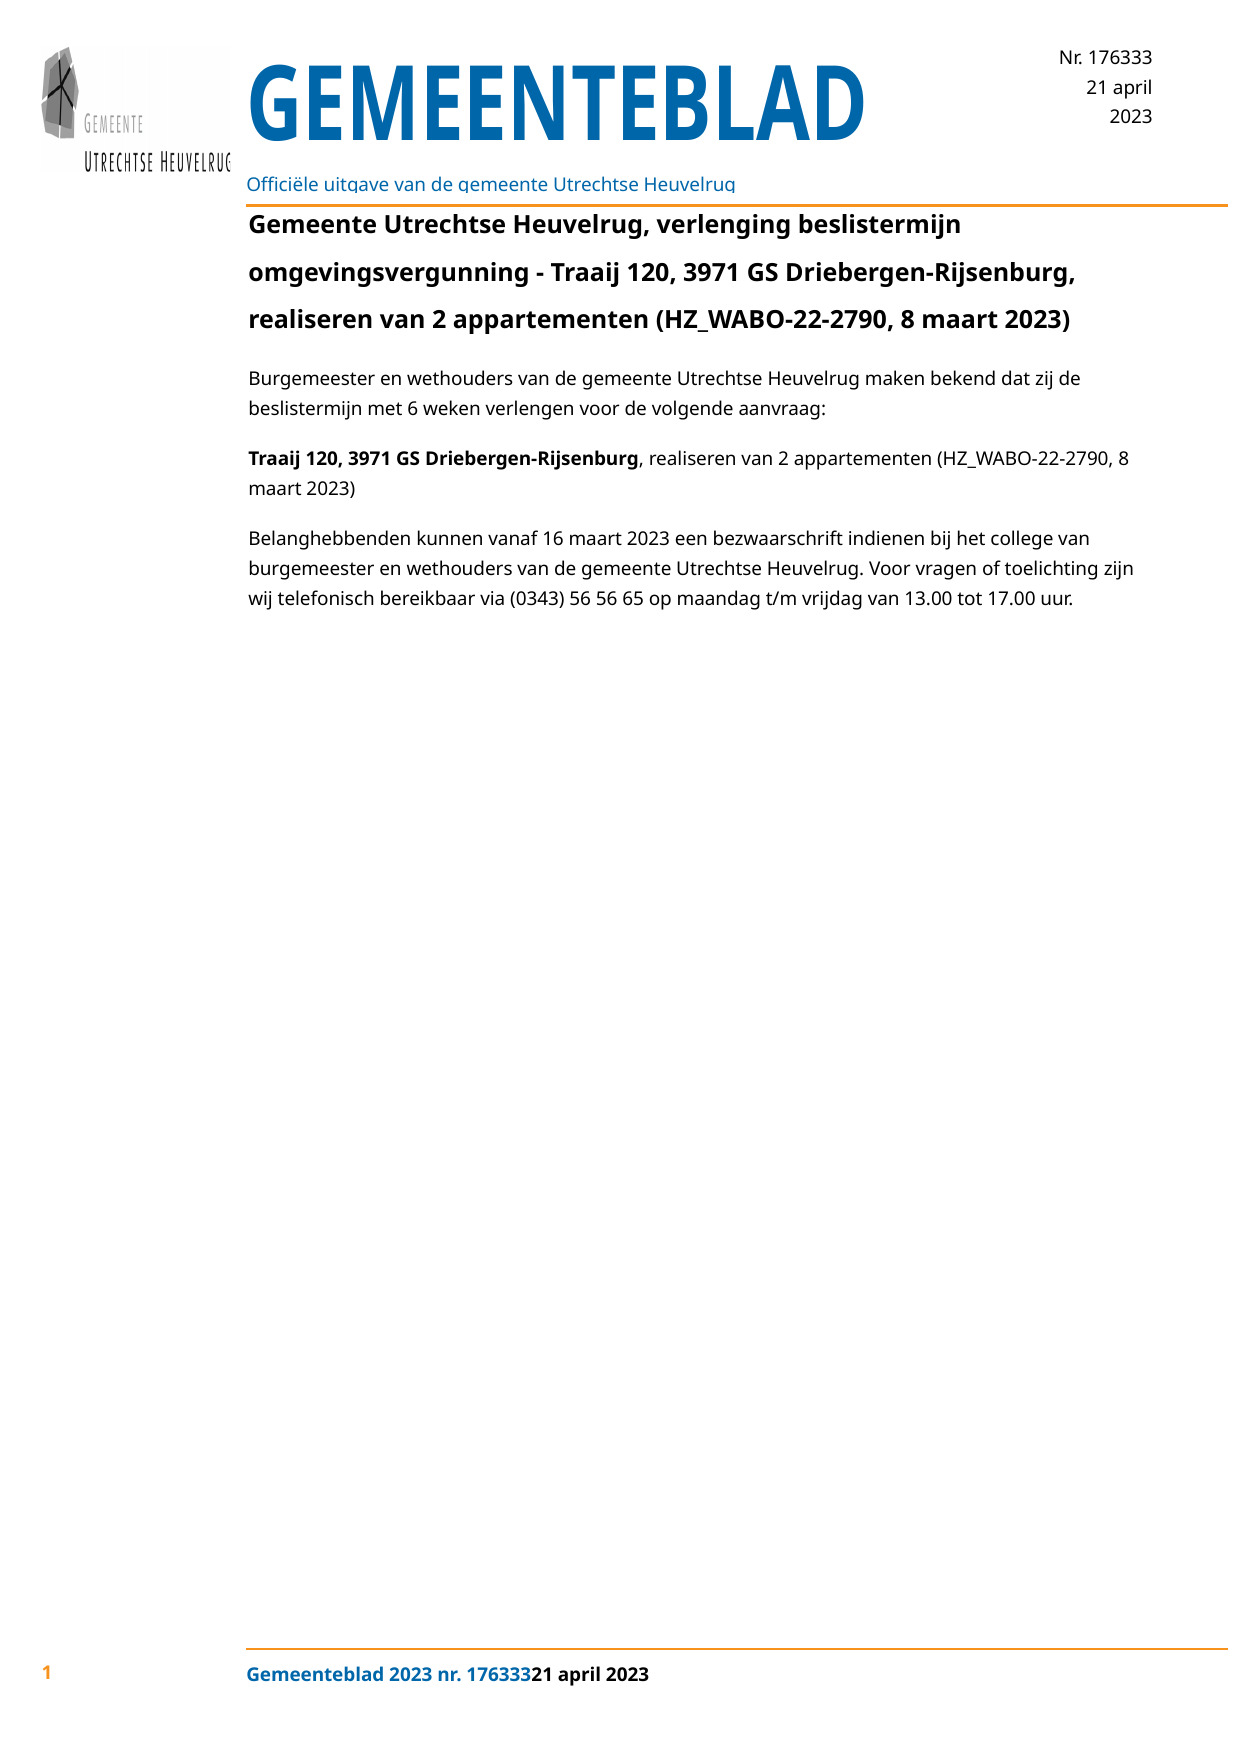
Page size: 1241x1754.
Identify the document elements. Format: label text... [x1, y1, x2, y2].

picture [41, 47, 231, 172]
text Burgemeester en wethouders van de gemeente Utrechtse Heuvelrug maken bekend dat zij de beslistermijn met 6 weken verlengen voor de volgende aanvraag: [248, 366, 1152, 421]
text Belanghebbenden kunnen vanaf 16 maart 2023 een bezwaarschrift indienen bij het college van burgemeester en wethouders van de gemeente Utrechtse Heuvelrug. Voor vragen of toelichting zijn wij telefonisch bereikbaar via (0343) 56 56 65 op maandag t/m vrijdag van 13.00 tot 17.00 uur. [248, 526, 1152, 610]
text Gemeente Utrechtse Heuvelrug, verlenging beslistermijn omgevingsvergunning - Traaij 120, 3971 GS Driebergen-Rijsenburg, realiseren van 2 appartementen (HZ_WABO-22-2790, 8 maart 2023) [248, 207, 1152, 336]
text Traaij 120, 3971 GS Driebergen-Rijsenburg, realiseren van 2 appartementen (HZ_WABO-22-2790, 8 maart 2023) [248, 446, 1152, 501]
